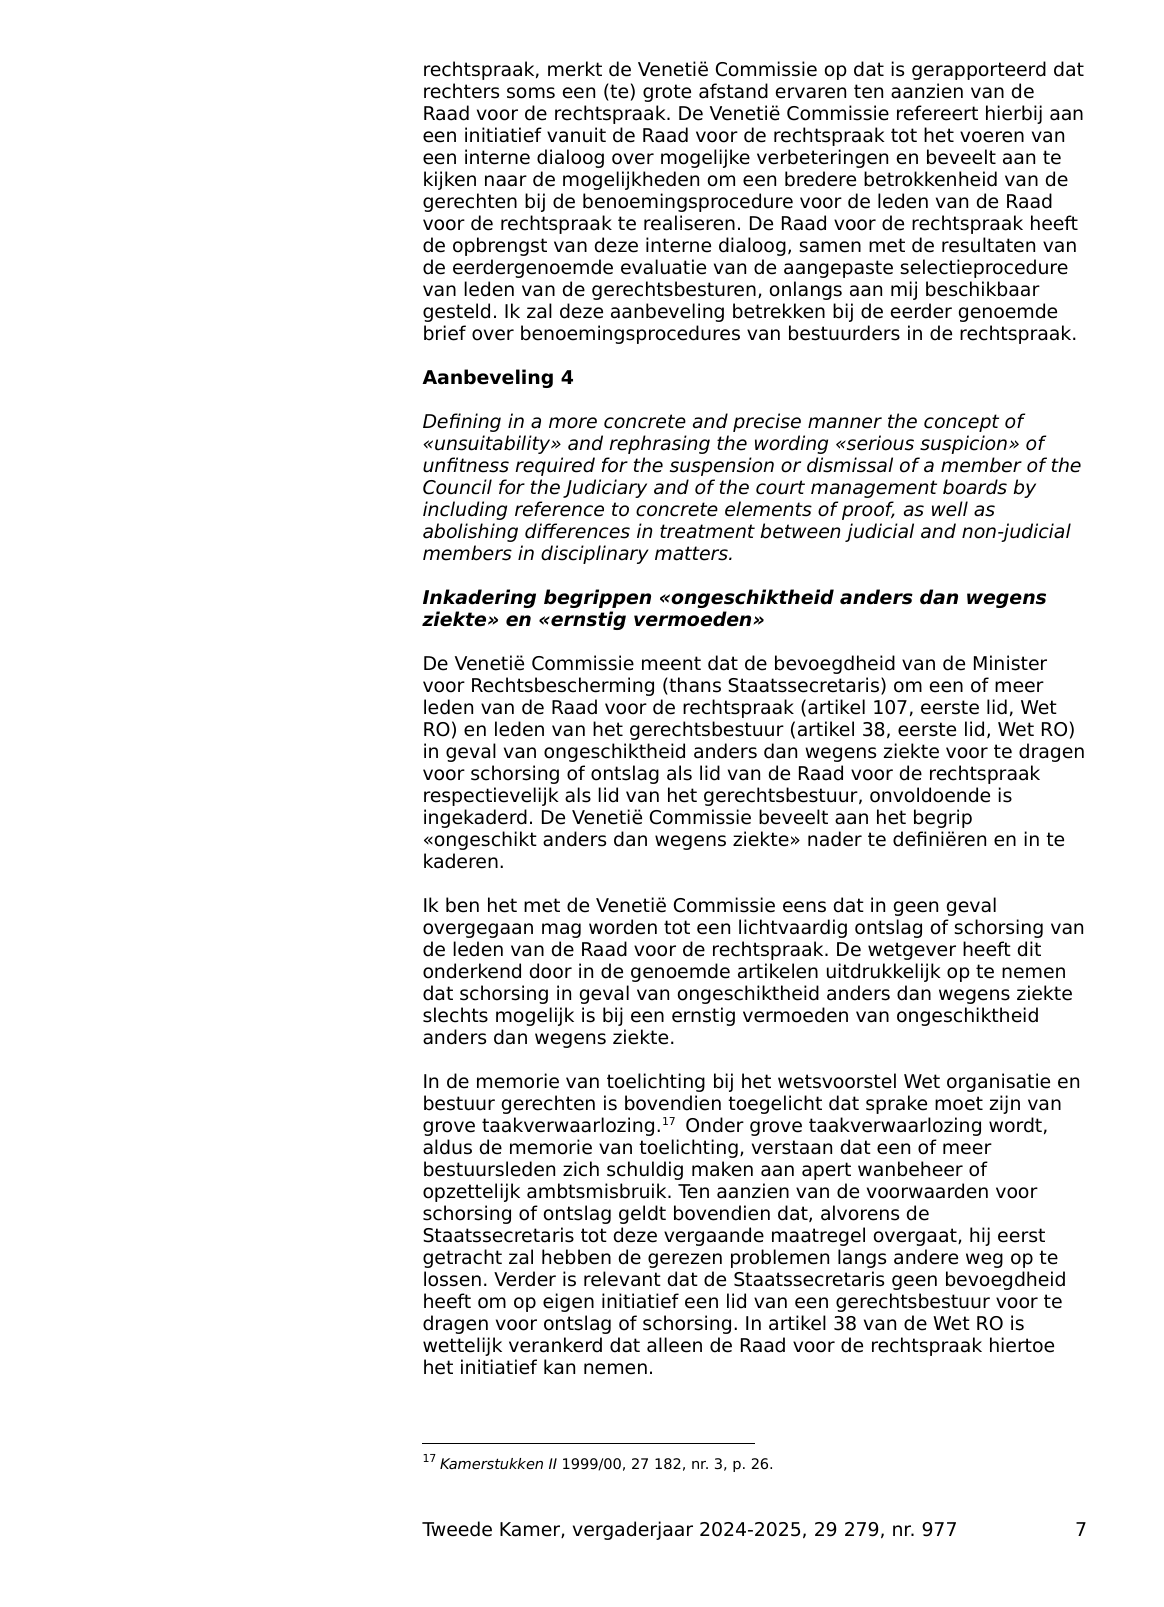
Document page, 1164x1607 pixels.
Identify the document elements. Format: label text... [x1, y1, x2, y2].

text Ik ben het met de Venetië Commissie eens dat in geen geval overgegaan mag worden tot een lichtvaardig ontslag of schorsing van de leden van de Raad voor de rechtspraak. De wetgever heeft dit onderkend door in de genoemde artikelen uitdrukkelijk op te nemen dat schorsing in geval van ongeschiktheid anders dan wegens ziekte slechts mogelijk is bij een ernstig vermoeden van ongeschiktheid anders dan wegens ziekte. [422, 895, 1087, 1049]
text Defining in a more concrete and precise manner the concept of «unsuitability» and rephrasing the wording «serious suspicion» of unfitness required for the suspension or dismissal of a member of the Council for the Judiciary and of the court management boards by including reference to concrete elements of proof, as well as abolishing differences in treatment between judicial and non-judicial members in disciplinary matters. [422, 411, 1087, 565]
text rechtspraak, merkt de Venetië Commissie op dat is gerapporteerd dat rechters soms een (te) grote afstand ervaren ten aanzien van de Raad voor de rechtspraak. De Venetië Commissie refereert hierbij aan een initiatief vanuit de Raad voor de rechtspraak tot het voeren van een interne dialoog over mogelijke verbeteringen en beveelt aan te kijken naar de mogelijkheden om een bredere betrokkenheid van de gerechten bij de benoemingsprocedure voor de leden van de Raad voor de rechtspraak te realiseren. De Raad voor de rechtspraak heeft de opbrengst van deze interne dialoog, samen met de resultaten van de eerdergenoemde evaluatie van de aangepaste selectieprocedure van leden van de gerechtsbesturen, onlangs aan mij beschikbaar gesteld. Ik zal deze aanbeveling betrekken bij de eerder genoemde brief over benoemingsprocedures van bestuurders in de rechtspraak. [422, 59, 1087, 345]
text Kamerstukken II 1999/00, 27 182, nr. 3, p. 26. [422, 1452, 1087, 1474]
text De Venetië Commissie meent dat de bevoegdheid van de Minister voor Rechtsbescherming (thans Staatssecretaris) om een of meer leden van de Raad voor de rechtspraak (artikel 107, eerste lid, Wet RO) en leden van het gerechtsbestuur (artikel 38, eerste lid, Wet RO) in geval van ongeschiktheid anders dan wegens ziekte voor te dragen voor schorsing of ontslag als lid van de Raad voor de rechtspraak respectievelijk als lid van het gerechtsbestuur, onvoldoende is ingekaderd. De Venetië Commissie beveelt aan het begrip «ongeschikt anders dan wegens ziekte» nader te definiëren en in te kaderen. [422, 653, 1087, 873]
subtitle Aanbeveling 4 [422, 367, 1087, 389]
text In de memorie van toelichting bij het wetsvoorstel Wet organisatie en bestuur gerechten is bovendien toegelicht dat sprake moet zijn van grove taakverwaarlozing. Onder grove taakverwaarlozing wordt, aldus de memorie van toelichting, verstaan dat een of meer bestuursleden zich schuldig maken aan apert wanbeheer of opzettelijk ambtsmisbruik. Ten aanzien van de voorwaarden voor schorsing of ontslag geldt bovendien dat, alvorens de Staatssecretaris tot deze vergaande maatregel overgaat, hij eerst getracht zal hebben de gerezen problemen langs andere weg op te lossen. Verder is relevant dat de Staatssecretaris geen bevoegdheid heeft om op eigen initiatief een lid van een gerechtsbestuur voor te dragen voor ontslag of schorsing. In artikel 38 van de Wet RO is wettelijk verankerd dat alleen de Raad voor de rechtspraak hiertoe het initiatief kan nemen. [422, 1071, 1087, 1379]
subtitle Inkadering begrippen «ongeschiktheid anders dan wegens ziekte» en «ernstig vermoeden» [422, 587, 1087, 631]
